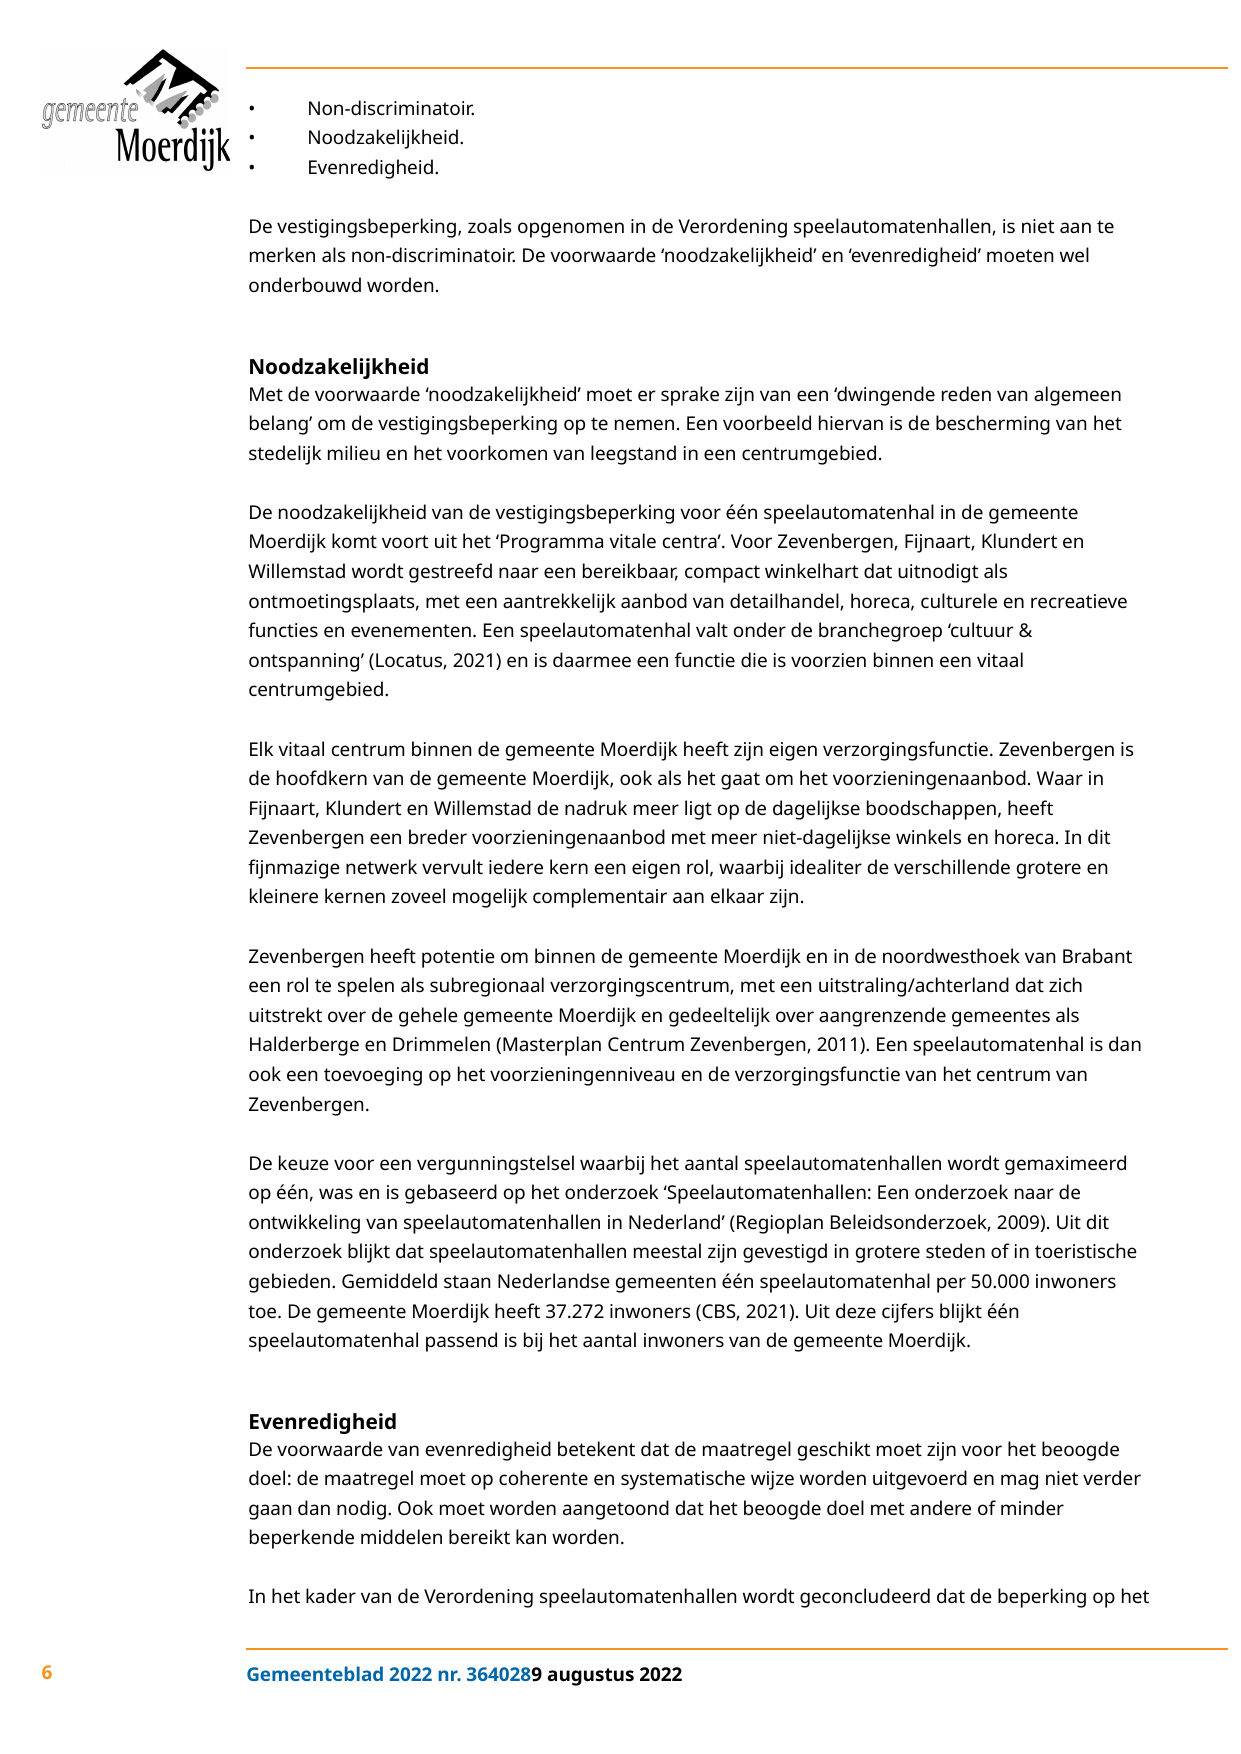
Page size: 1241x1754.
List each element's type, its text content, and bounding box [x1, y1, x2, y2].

text Zevenbergen heeft potentie om binnen de gemeente Moerdijk en in de noordwesthoek van Brabant een rol te spelen als subregionaal verzorgingscentrum, met een uitstraling/achterland dat zich uitstrekt over de gehele gemeente Moerdijk en gedeeltelijk over aangrenzende gemeentes als Halderberge en Drimmelen (Masterplan Centrum Zevenbergen, 2011). Een speelautomatenhal is dan ook een toevoeging op het voorzieningenniveau en de verzorgingsfunctie van het centrum van Zevenbergen. [248, 943, 1152, 1116]
picture [41, 47, 231, 172]
text Noodzakelijkheid [248, 352, 1152, 381]
list Noodzakelijkheid. [248, 124, 1152, 150]
text De voorwaarde van evenredigheid betekent dat de maatregel geschikt moet zijn voor het beoogde doel: de maatregel moet op coherente en systematische wijze worden uitgevoerd en mag niet verder gaan dan nodig. Ook moet worden aangetoond dat het beoogde doel met andere of minder beperkende middelen bereikt kan worden. [248, 1436, 1152, 1550]
list Evenredigheid. [248, 154, 1152, 180]
text De vestigingsbeperking, zoals opgenomen in de Verordening speelautomatenhallen, is niet aan te merken als non-discriminatoir. De voorwaarde ‘noodzakelijkheid’ en ‘evenredigheid’ moeten wel onderbouwd worden. [248, 213, 1152, 298]
list Non-discriminatoir. [248, 95, 1152, 121]
text Elk vitaal centrum binnen de gemeente Moerdijk heeft zijn eigen verzorgingsfunctie. Zevenbergen is de hoofdkern van de gemeente Moerdijk, ook als het gaat om het voorzieningenaanbod. Waar in Fijnaart, Klundert en Willemstad de nadruk meer ligt op de dagelijkse boodschappen, heeft Zevenbergen een breder voorzieningenaanbod met meer niet-dagelijkse winkels en horeca. In dit fijnmazige netwerk vervult iedere kern een eigen rol, waarbij idealiter de verschillende grotere en kleinere kernen zoveel mogelijk complementair aan elkaar zijn. [248, 736, 1152, 909]
text De noodzakelijkheid van de vestigingsbeperking voor één speelautomatenhal in de gemeente Moerdijk komt voort uit het ‘Programma vitale centra’. Voor Zevenbergen, Fijnaart, Klundert en Willemstad wordt gestreefd naar een bereikbaar, compact winkelhart dat uitnodigt als ontmoetingsplaats, met een aantrekkelijk aanbod van detailhandel, horeca, culturele en recreatieve functies en evenementen. Een speelautomatenhal valt onder de branchegroep ‘cultuur & ontspanning’ (Locatus, 2021) en is daarmee een functie die is voorzien binnen een vitaal centrumgebied. [248, 499, 1152, 702]
text Met de voorwaarde ‘noodzakelijkheid’ moet er sprake zijn van een ‘dwingende reden van algemeen belang’ om de vestigingsbeperking op te nemen. Een voorbeeld hiervan is de bescherming van het stedelijk milieu en het voorkomen van leegstand in een centrumgebied. [248, 381, 1152, 466]
text Evenredigheid [248, 1407, 1152, 1436]
text In het kader van de Verordening speelautomatenhallen wordt geconcludeerd dat de beperking op het [248, 1584, 1152, 1609]
text De keuze voor een vergunningstelsel waarbij het aantal speelautomatenhallen wordt gemaximeerd op één, was en is gebaseerd op het onderzoek ‘Speelautomatenhallen: Een onderzoek naar de ontwikkeling van speelautomatenhallen in Nederland’ (Regioplan Beleidsonderzoek, 2009). Uit dit onderzoek blijkt dat speelautomatenhallen meestal zijn gevestigd in grotere steden of in toeristische gebieden. Gemiddeld staan Nederlandse gemeenten één speelautomatenhal per 50.000 inwoners toe. De gemeente Moerdijk heeft 37.272 inwoners (CBS, 2021). Uit deze cijfers blijkt één speelautomatenhal passend is bij het aantal inwoners van de gemeente Moerdijk. [248, 1150, 1152, 1353]
